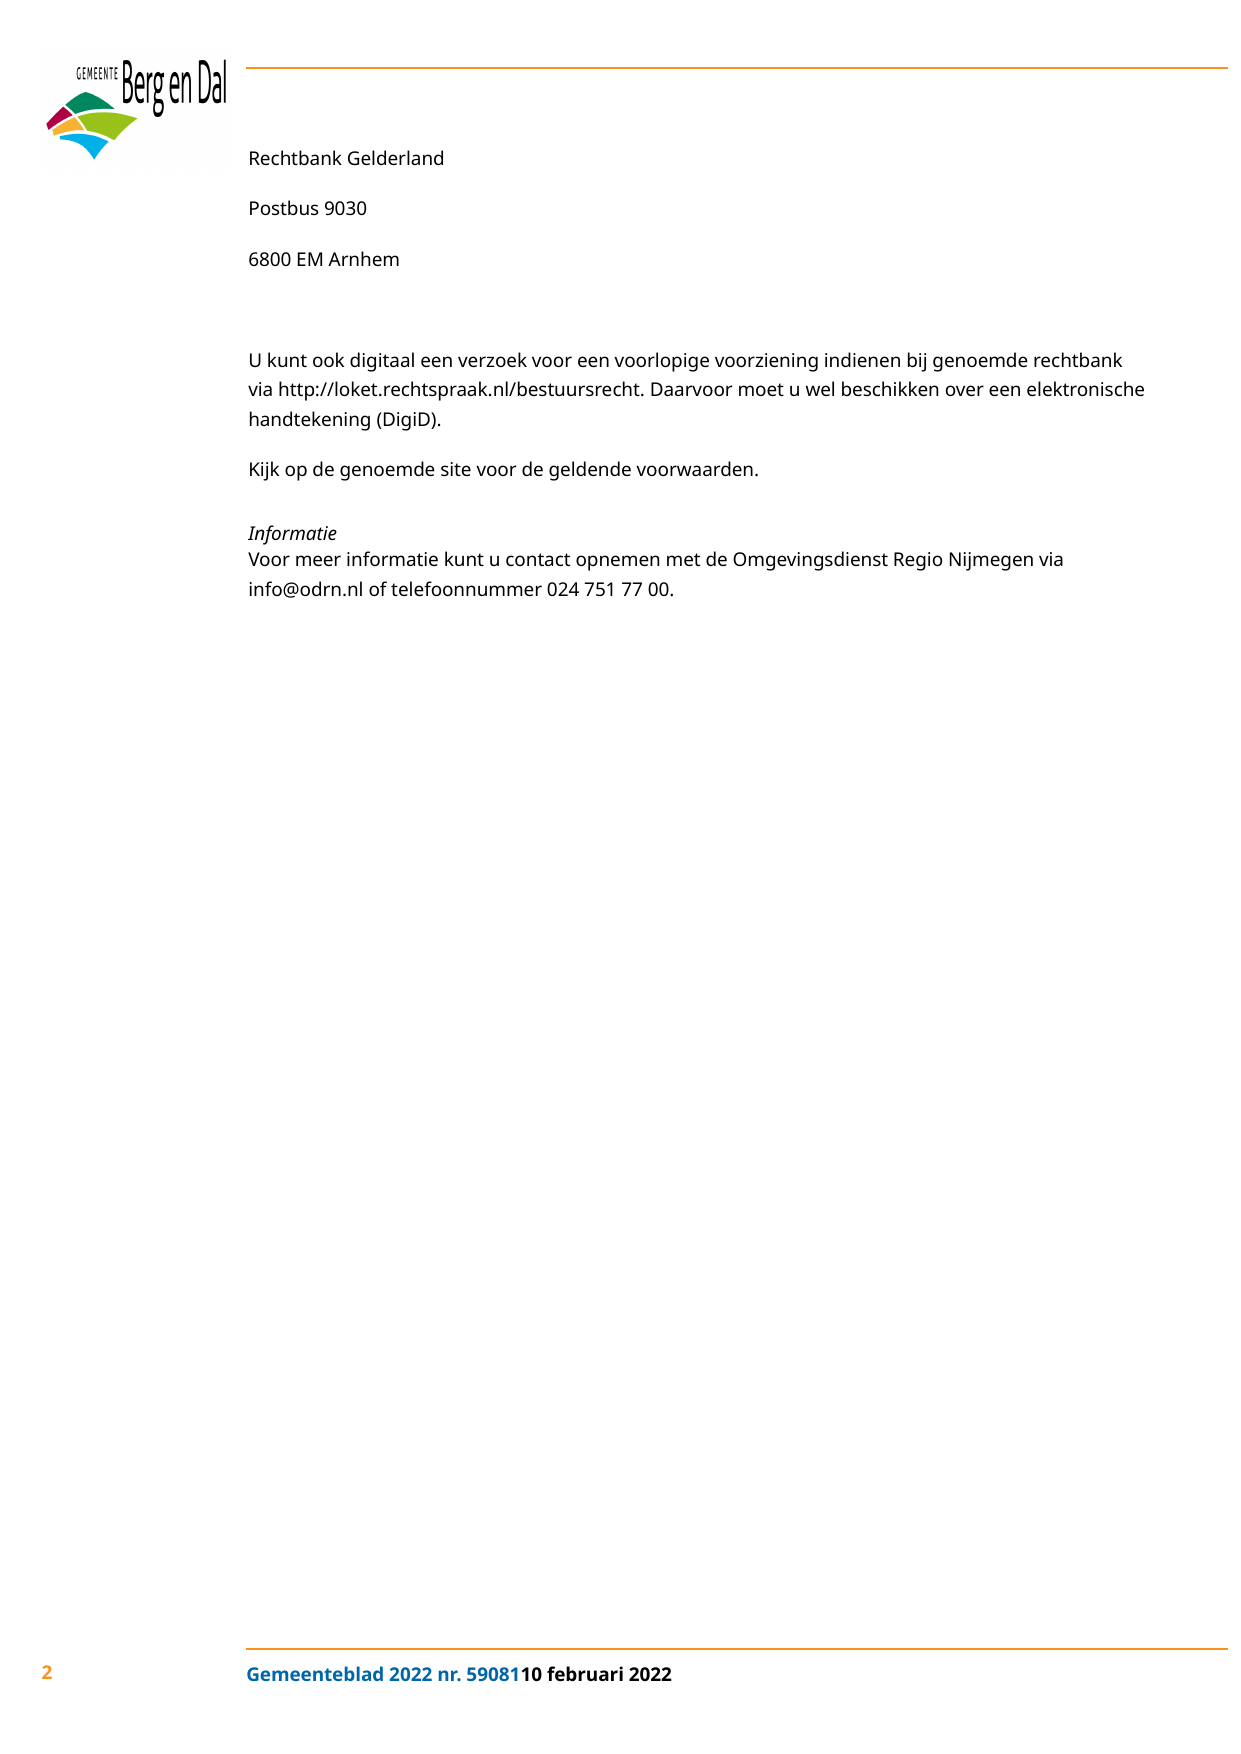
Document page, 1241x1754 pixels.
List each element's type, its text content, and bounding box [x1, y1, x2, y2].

text Voor meer informatie kunt u contact opnemen met de Omgevingsdienst Regio Nijmegen via info@odrn.nl of telefoonnummer 024 751 77 00. [248, 546, 1152, 601]
picture [41, 47, 231, 172]
text Rechtbank Gelderland [248, 145, 1152, 171]
text 6800 EM Arnhem [248, 246, 1152, 272]
text Informatie [248, 520, 1152, 546]
text U kunt ook digitaal een verzoek voor een voorlopige voorziening indienen bij genoemde rechtbank via http://loket.rechtspraak.nl/bestuursrecht. Daarvoor moet u wel beschikken over een elektronische handtekening (DigiD). [248, 347, 1152, 432]
text Kijk op de genoemde site voor de geldende voorwaarden. [248, 456, 1152, 482]
text Postbus 9030 [248, 196, 1152, 221]
